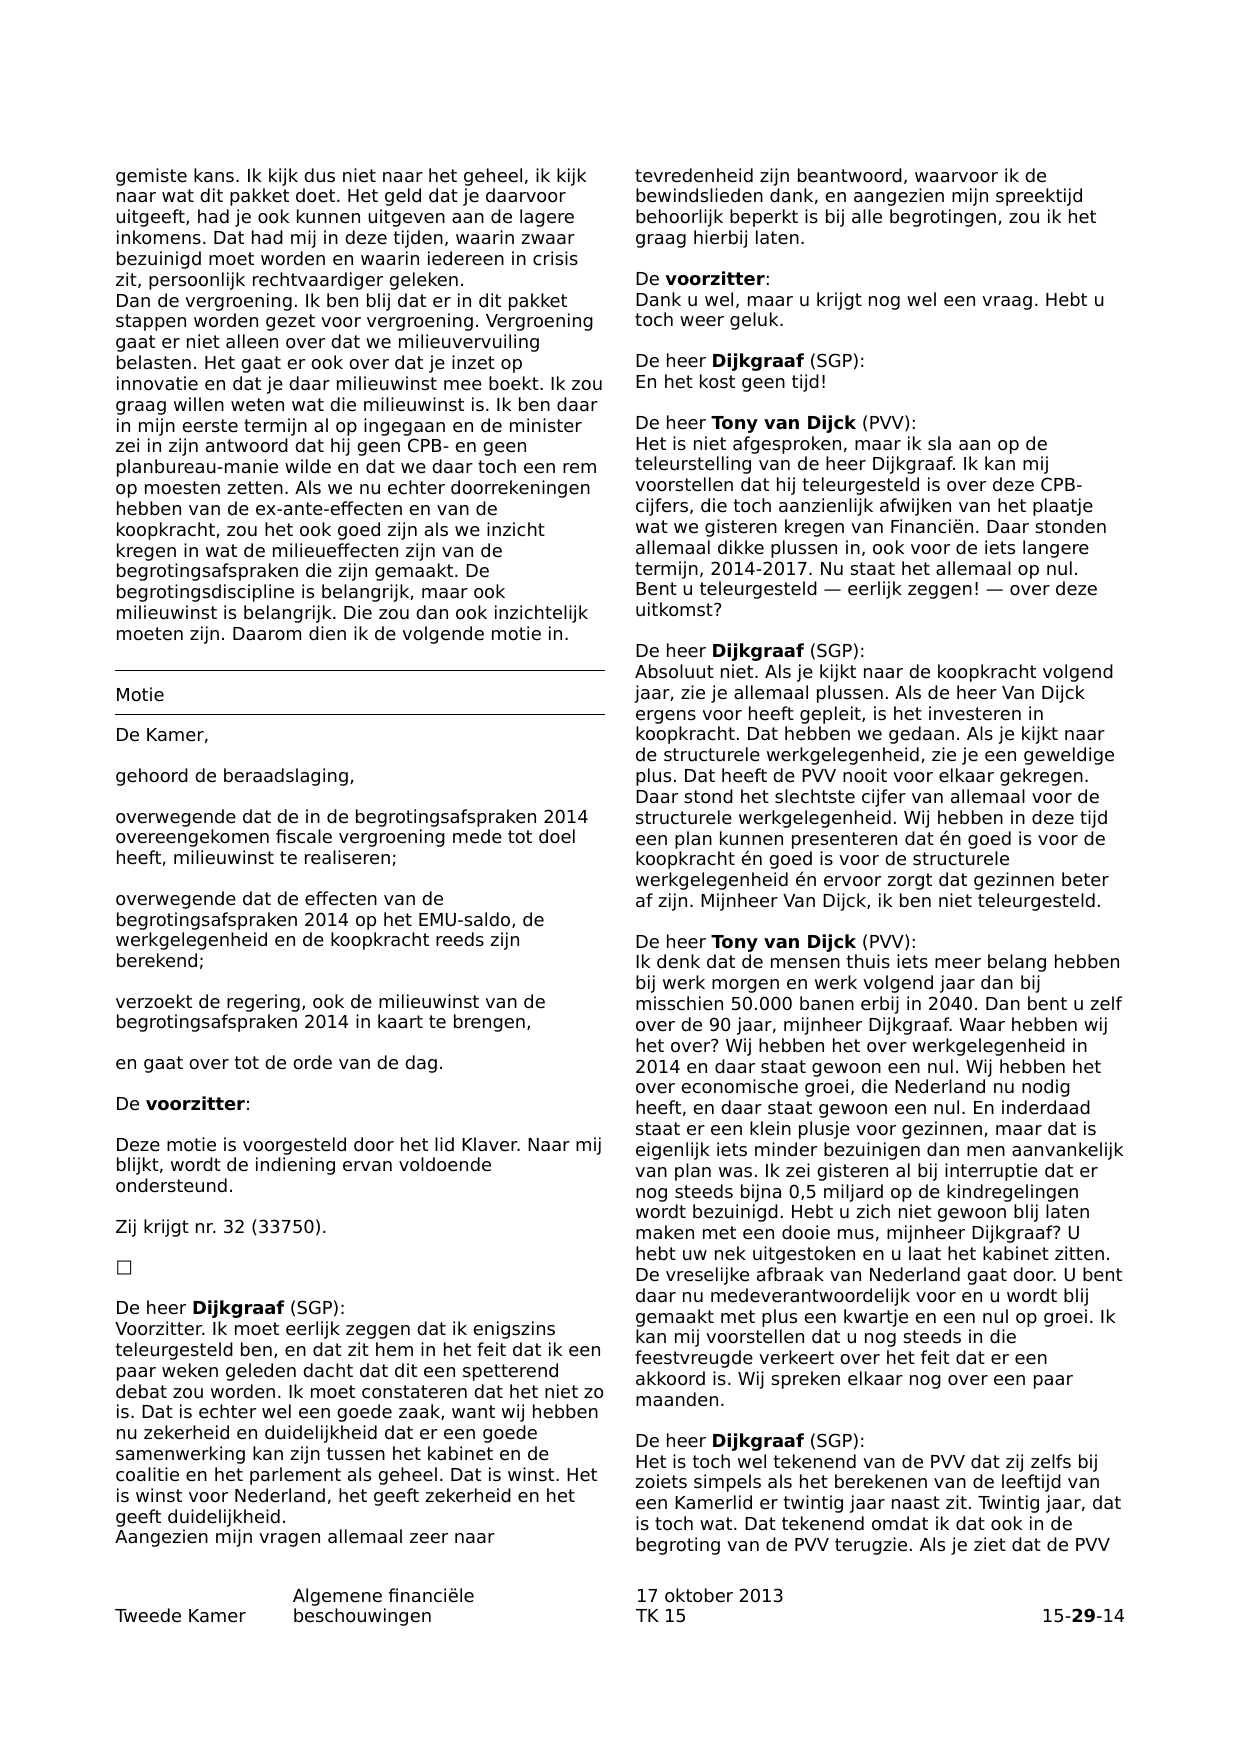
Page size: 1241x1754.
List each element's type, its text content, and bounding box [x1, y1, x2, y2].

text Het is toch wel tekenend van de PVV dat zij zelfs bij zoiets simpels als het berekenen van de leeftijd van een Kamerlid er twintig jaar naast zit. Twintig jaar, dat is toch wat. Dat tekenend omdat ik dat ook in de begroting van de PVV terugzie. Als je ziet dat de PVV [635, 1451, 1125, 1556]
text Zij krijgt nr. 32 (33750). [115, 1217, 605, 1237]
text Dan de vergroening. Ik ben blij dat er in dit pakket stappen worden gezet voor vergroening. Vergroening gaat er niet alleen over dat we milieuvervuiling belasten. Het gaat er ook over dat je inzet op innovatie en dat je daar milieuwinst mee boekt. Ik zou graag willen weten wat die milieuwinst is. Ik ben daar in mijn eerste termijn al op ingegaan en de minister zei in zijn antwoord dat hij geen CPB- en geen planbureau-manie wilde en dat we daar toch een rem op moesten zetten. Als we nu echter doorrekeningen hebben van de ex-ante-effecten en van de koopkracht, zou het ook goed zijn als we inzicht kregen in wat de milieueffecten zijn van de begrotingsafspraken die zijn gemaakt. De begrotingsdiscipline is belangrijk, maar ook milieuwinst is belangrijk. Die zou dan ook inzichtelijk moeten zijn. Daarom dien ik de volgende motie in. [115, 290, 605, 644]
text en gaat over tot de orde van de dag. [115, 1053, 605, 1074]
text gemiste kans. Ik kijk dus niet naar het geheel, ik kijk naar wat dit pakket doet. Het geld dat je daarvoor uitgeeft, had je ook kunnen uitgeven aan de lagere inkomens. Dat had mij in deze tijden, waarin zwaar bezuinigd moet worden en waarin iedereen in crisis zit, persoonlijk rechtvaardiger geleken. [115, 165, 605, 290]
text Voorzitter. Ik moet eerlijk zeggen dat ik enigszins teleurgesteld ben, en dat zit hem in het feit dat ik een paar weken geleden dacht dat dit een spetterend debat zou worden. Ik moet constateren dat het niet zo is. Dat is echter wel een goede zaak, want wij hebben nu zekerheid en duidelijkheid dat er een goede samenwerking kan zijn tussen het kabinet en de coalitie en het parlement als geheel. Dat is winst. Het is winst voor Nederland, het geeft zekerheid en het geeft duidelijkheid. [115, 1319, 605, 1527]
text overwegende dat de in de begrotingsafspraken 2014 overeengekomen fiscale vergroening mede tot doel heeft, milieuwinst te realiseren; [115, 807, 605, 869]
text De heer Dijkgraaf (SGP): [115, 1298, 605, 1319]
text De Kamer, [115, 725, 605, 746]
text Het is niet afgesproken, maar ik sla aan op de teleurstelling van de heer Dijkgraaf. Ik kan mij voorstellen dat hij teleurgesteld is over deze CPB-cijfers, die toch aanzienlijk afwijken van het plaatje wat we gisteren kregen van Financiën. Daar stonden allemaal dikke plussen in, ook voor de iets langere termijn, 2014-2017. Nu staat het allemaal op nul. Bent u teleurgesteld — eerlijk zeggen! — over deze uitkomst? [635, 433, 1125, 621]
text Aangezien mijn vragen allemaal zeer naar [115, 1527, 605, 1548]
text Deze motie is voorgesteld door het lid Klaver. Naar mij blijkt, wordt de indiening ervan voldoende ondersteund. [115, 1134, 605, 1197]
text ⬜ [115, 1257, 605, 1278]
text overwegende dat de effecten van de begrotingsafspraken 2014 op het EMU-saldo, de werkgelegenheid en de koopkracht reeds zijn berekend; [115, 889, 605, 972]
text De voorzitter: [115, 1094, 605, 1114]
text verzoekt de regering, ook de milieuwinst van de begrotingsafspraken 2014 in kaart te brengen, [115, 992, 605, 1033]
text gehoord de beraadslaging, [115, 766, 605, 787]
text De heer Tony van Dijck (PVV): [635, 932, 1125, 952]
text tevredenheid zijn beantwoord, waarvoor ik de bewindslieden dank, en aangezien mijn spreektijd behoorlijk beperkt is bij alle begrotingen, zou ik het graag hierbij laten. [635, 165, 1125, 249]
text De heer Dijkgraaf (SGP): [635, 641, 1125, 662]
text Ik denk dat de mensen thuis iets meer belang hebben bij werk morgen en werk volgend jaar dan bij misschien 50.000 banen erbij in 2040. Dan bent u zelf over de 90 jaar, mijnheer Dijkgraaf. Waar hebben wij het over? Wij hebben het over werkgelegenheid in 2014 en daar staat gewoon een nul. Wij hebben het over economische groei, die Nederland nu nodig heeft, en daar staat gewoon een nul. En inderdaad staat er een klein plusje voor gezinnen, maar dat is eigenlijk iets minder bezuinigen dan men aanvankelijk van plan was. Ik zei gisteren al bij interruptie dat er nog steeds bijna 0,5 miljard op de kindregelingen wordt bezuinigd. Hebt u zich niet gewoon blij laten maken met een dooie mus, mijnheer Dijkgraaf? U hebt uw nek uitgestoken en u laat het kabinet zitten. De vreselijke afbraak van Nederland gaat door. U bent daar nu medeverantwoordelijk voor en u wordt blij gemaakt met plus een kwartje en een nul op groei. Ik kan mij voorstellen dat u nog steeds in die feestvreugde verkeert over het feit dat er een akkoord is. Wij spreken elkaar nog over een paar maanden. [635, 952, 1125, 1411]
text En het kost geen tijd! [635, 372, 1125, 393]
text De voorzitter: [635, 269, 1125, 289]
text De heer Tony van Dijck (PVV): [635, 413, 1125, 433]
text Absoluut niet. Als je kijkt naar de koopkracht volgend jaar, zie je allemaal plussen. Als de heer Van Dijck ergens voor heeft gepleit, is het investeren in koopkracht. Dat hebben we gedaan. Als je kijkt naar de structurele werkgelegenheid, zie je een geweldige plus. Dat heeft de PVV nooit voor elkaar gekregen. Daar stond het slechtste cijfer van allemaal voor de structurele werkgelegenheid. Wij hebben in deze tijd een plan kunnen presenteren dat én goed is voor de koopkracht én goed is voor de structurele werkgelegenheid én ervoor zorgt dat gezinnen beter af zijn. Mijnheer Van Dijck, ik ben niet teleurgesteld. [635, 662, 1125, 912]
text De heer Dijkgraaf (SGP): [635, 351, 1125, 372]
text De heer Dijkgraaf (SGP): [635, 1431, 1125, 1451]
text Dank u wel, maar u krijgt nog wel een vraag. Hebt u toch weer geluk. [635, 289, 1125, 331]
text Motie [115, 684, 605, 705]
